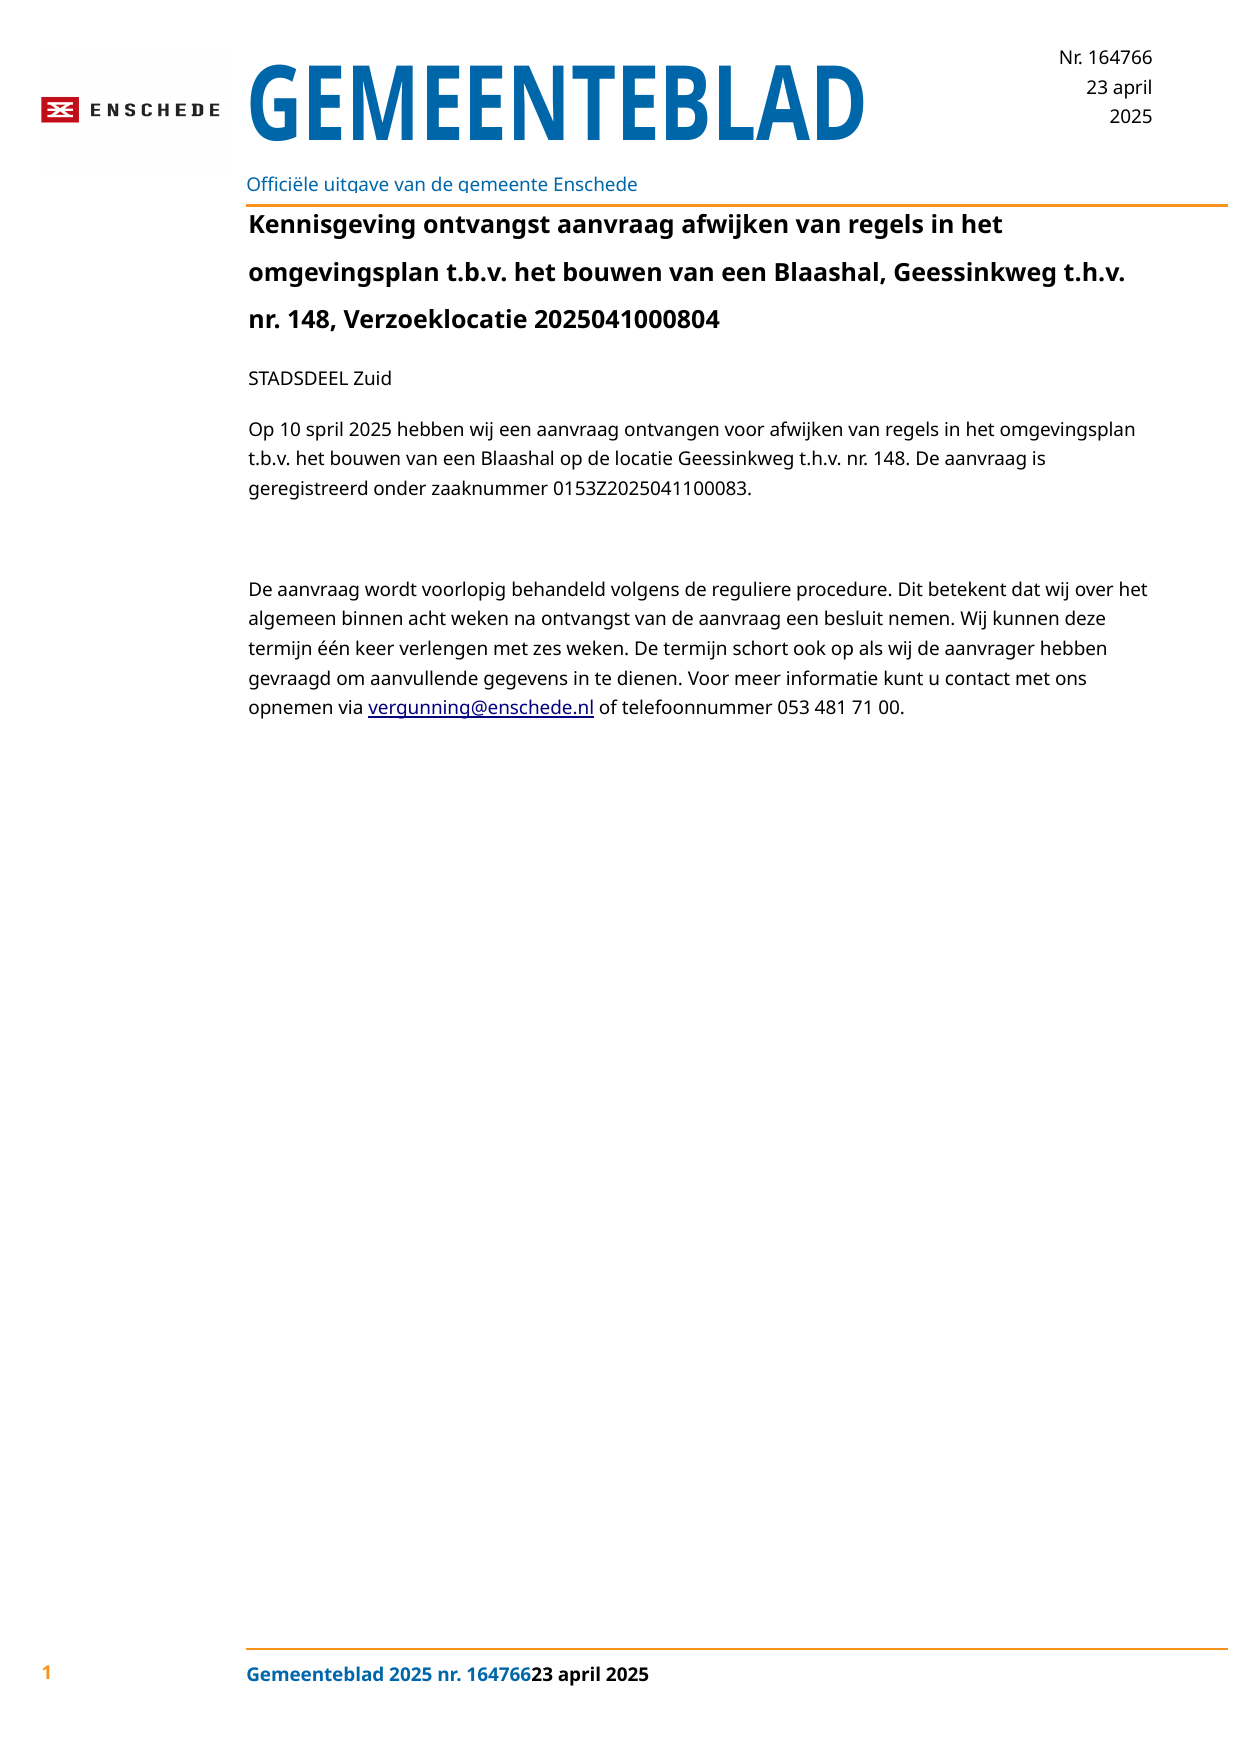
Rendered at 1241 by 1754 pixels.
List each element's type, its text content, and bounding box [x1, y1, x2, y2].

text Kennisgeving ontvangst aanvraag afwijken van regels in het omgevingsplan t.b.v. het bouwen van een Blaashal, Geessinkweg t.h.v. nr. 148, Verzoeklocatie 2025041000804 [248, 207, 1152, 336]
text Op 10 spril 2025 hebben wij een aanvraag ontvangen voor afwijken van regels in het omgevingsplan t.b.v. het bouwen van een Blaashal op de locatie Geessinkweg t.h.v. nr. 148. De aanvraag is geregistreerd onder zaaknummer 0153Z2025041100083. [248, 416, 1152, 501]
text STADSDEEL Zuid [248, 366, 1152, 391]
picture [41, 47, 231, 172]
text De aanvraag wordt voorlopig behandeld volgens de reguliere procedure. Dit betekent dat wij over het algemeen binnen acht weken na ontvangst van de aanvraag een besluit nemen. Wij kunnen deze termijn één keer verlengen met zes weken. De termijn schort ook op als wij de aanvrager hebben gevraagd om aanvullende gegevens in te dienen. Voor meer informatie kunt u contact met ons opnemen via vergunning@enschede.nl of telefoonnummer 053 481 71 00. [248, 576, 1152, 720]
